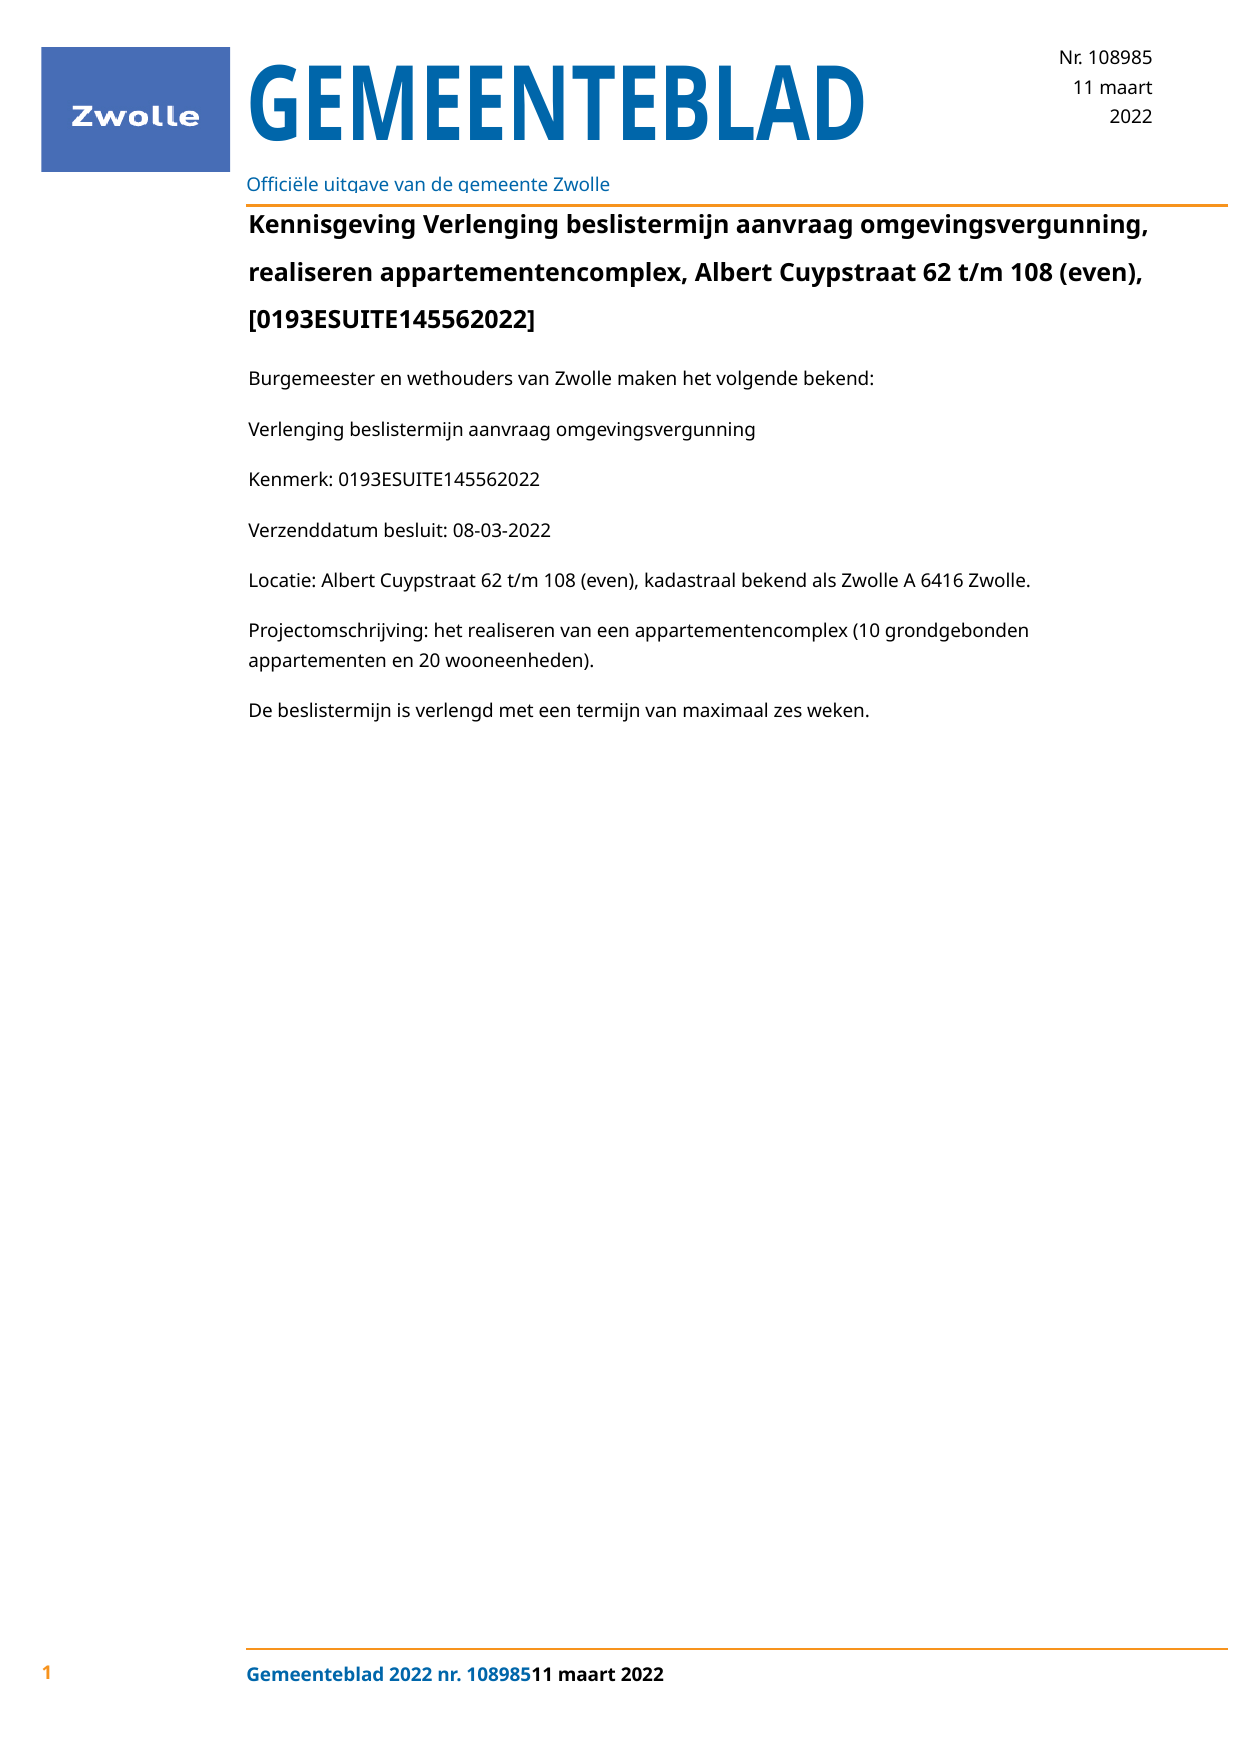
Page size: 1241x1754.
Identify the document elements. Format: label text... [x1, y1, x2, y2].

text De beslistermijn is verlengd met een termijn van maximaal zes weken. [248, 698, 1152, 723]
text Kennisgeving Verlenging beslistermijn aanvraag omgevingsvergunning, realiseren appartementencomplex, Albert Cuypstraat 62 t/m 108 (even), [0193ESUITE145562022] [248, 207, 1152, 336]
text Locatie: Albert Cuypstraat 62 t/m 108 (even), kadastraal bekend als Zwolle A 6416 Zwolle. [248, 567, 1152, 593]
text Verzenddatum besluit: 08-03-2022 [248, 517, 1152, 542]
picture [41, 47, 231, 172]
text Burgemeester en wethouders van Zwolle maken het volgende bekend: [248, 366, 1152, 391]
text Verlenging beslistermijn aanvraag omgevingsvergunning [248, 416, 1152, 442]
text Projectomschrijving: het realiseren van een appartementencomplex (10 grondgebonden appartementen en 20 wooneenheden). [248, 618, 1152, 673]
text Kenmerk: 0193ESUITE145562022 [248, 466, 1152, 492]
